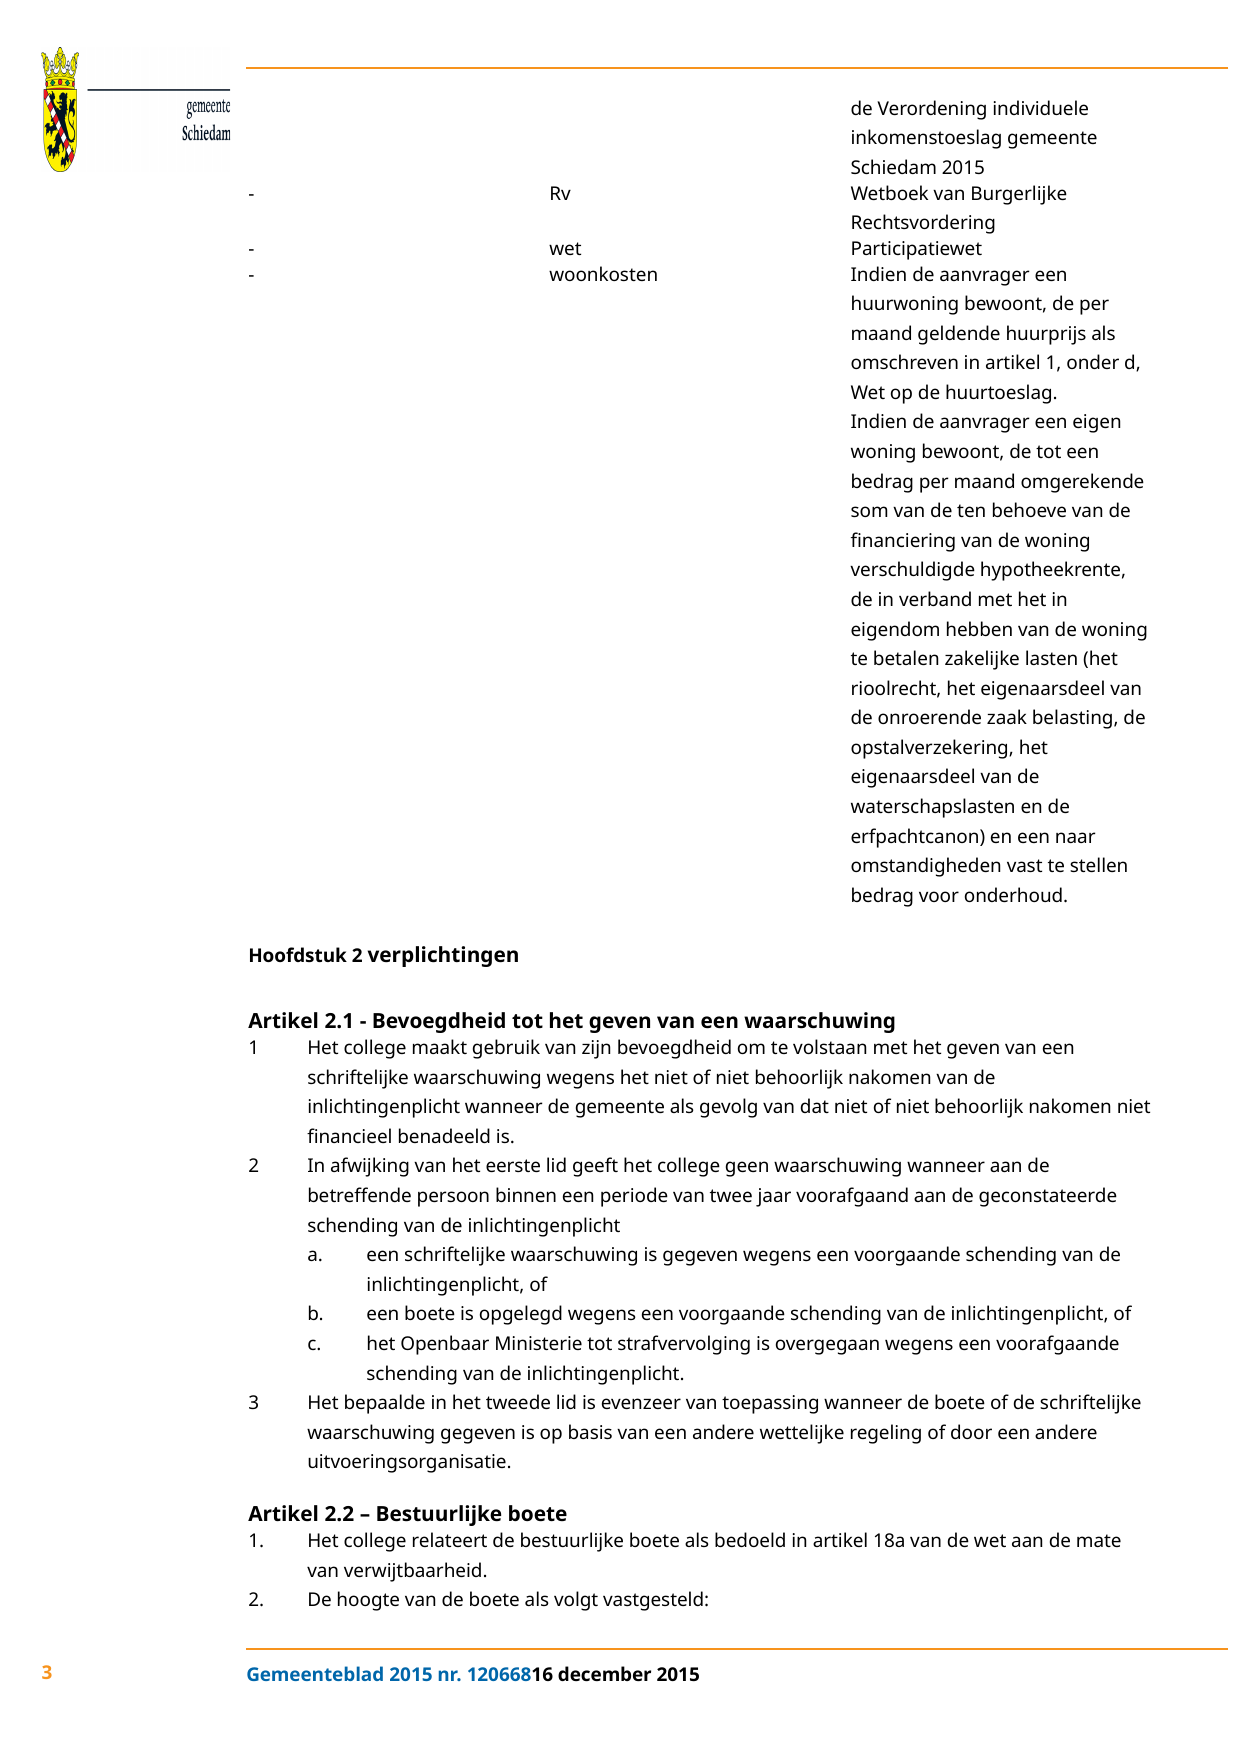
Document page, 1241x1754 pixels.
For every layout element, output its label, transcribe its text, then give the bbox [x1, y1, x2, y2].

table_cell Rv [549, 180, 850, 235]
list Het college relateert de bestuurlijke boete als bedoeld in artikel 18a van de wet aan de mate van verwijtbaarheid. [248, 1527, 1152, 1583]
table_cell de Verordening individuele inkomenstoeslag gemeente Schiedam 2015 [850, 95, 1152, 180]
table_cell woonkosten [549, 261, 850, 908]
picture [41, 47, 231, 172]
table_cell Wetboek van Burgerlijke Rechtsvordering [850, 180, 1152, 235]
table_cell - [248, 261, 549, 908]
text Artikel 2.2 – Bestuurlijke boete [248, 1499, 1152, 1527]
list een schriftelijke waarschuwing is gegeven wegens een voorgaande schending van de inlichtingenplicht, of [307, 1241, 1152, 1297]
table_cell - [248, 95, 549, 180]
list een boete is opgelegd wegens een voorgaande schending van de inlichtingenplicht, of [307, 1301, 1152, 1326]
table_cell wet [549, 235, 850, 261]
text Hoofdstuk 2 verplichtingen [248, 941, 1152, 969]
list het Openbaar Ministerie tot strafvervolging is overgegaan wegens een voorafgaande schending van de inlichtingenplicht. [307, 1330, 1152, 1385]
table_cell Indien de aanvrager een huurwoning bewoont, de per maand geldende huurprijs als omschreven in artikel 1, onder d, Wet op de huurtoeslag. Indien de aanvrager een eigen woning bewoont, de tot een bedrag per maand omgerekende som van de ten behoeve van de financiering van de woning verschuldigde hypotheekrente, de in verband met het in eigendom hebben van de woning te betalen zakelijke lasten (het rioolrecht, het eigenaarsdeel van de onroerende zaak belasting, de opstalverzekering, het eigenaarsdeel van de waterschapslasten en de erfpachtcanon) en een naar omstandigheden vast te stellen bedrag voor onderhoud. [850, 261, 1152, 908]
list Het college maakt gebruik van zijn bevoegdheid om te volstaan met het geven van een schriftelijke waarschuwing wegens het niet of niet behoorlijk nakomen van de inlichtingenplicht wanneer de gemeente als gevolg van dat niet of niet behoorlijk nakomen niet financieel benadeeld is. [248, 1034, 1152, 1149]
table_cell [549, 95, 850, 180]
table_cell - [248, 180, 549, 235]
list Het bepaalde in het tweede lid is evenzeer van toepassing wanneer de boete of de schriftelijke waarschuwing gegeven is op basis van een andere wettelijke regeling of door een andere uitvoeringsorganisatie. [248, 1389, 1152, 1474]
table_cell Participatiewet [850, 235, 1152, 261]
list In afwijking van het eerste lid geeft het college geen waarschuwing wanneer aan de betreffende persoon binnen een periode van twee jaar voorafgaand aan de geconstateerde schending van de inlichtingenplicht [248, 1153, 1152, 1237]
text Artikel 2.1 - Bevoegdheid tot het geven van een waarschuwing [248, 1006, 1152, 1034]
list De hoogte van de boete als volgt vastgesteld: [248, 1586, 1152, 1612]
table_cell - [248, 235, 549, 261]
